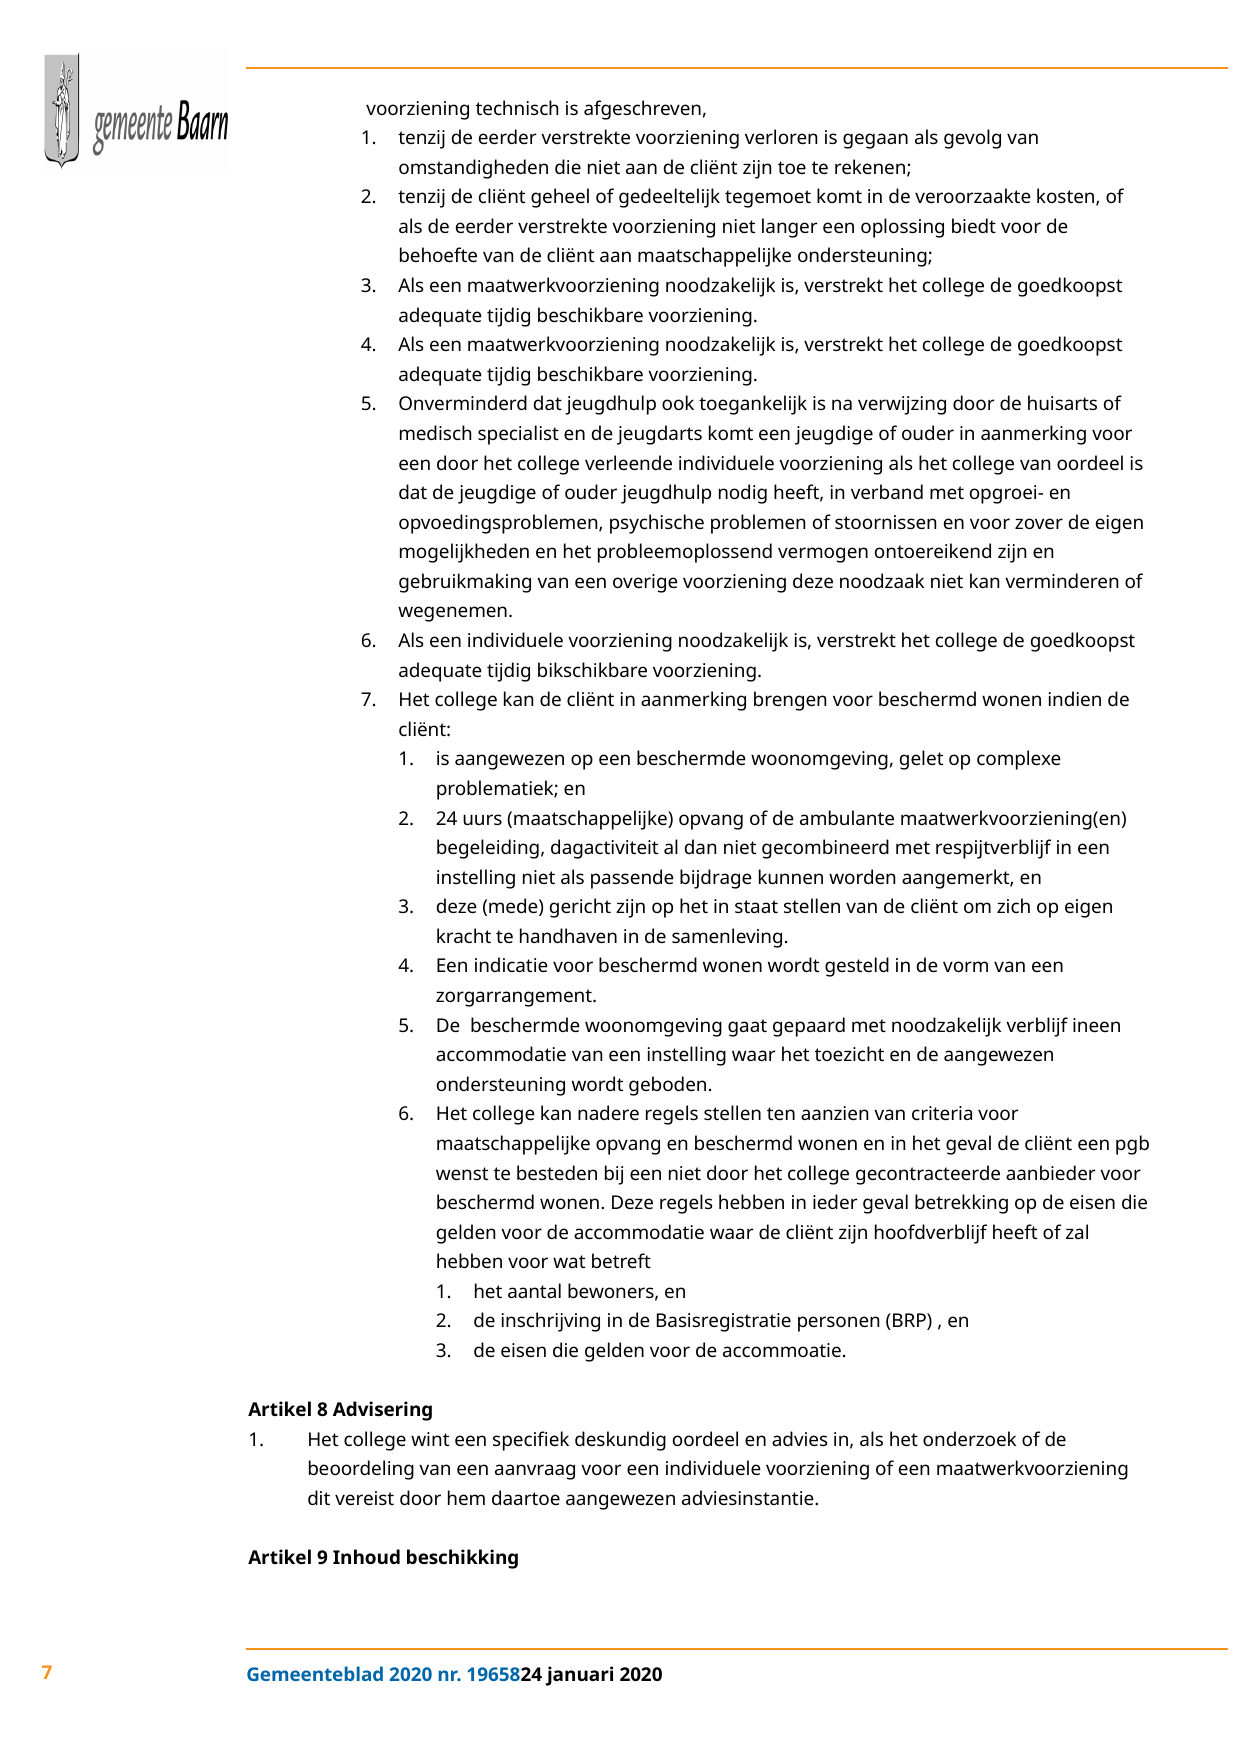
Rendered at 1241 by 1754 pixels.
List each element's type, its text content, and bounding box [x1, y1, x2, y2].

list Als een maatwerkvoorziening noodzakelijk is, verstrekt het college de goedkoopst adequate tijdig beschikbare voorziening. [361, 272, 1152, 328]
list De beschermde woonomgeving gaat gepaard met noodzakelijk verblijf ineen accommodatie van een instelling waar het toezicht en de aangewezen ondersteuning wordt geboden. [398, 1012, 1152, 1097]
text Artikel 8 Advisering [248, 1396, 1152, 1422]
list tenzij de eerder verstrekte voorziening verloren is gegaan als gevolg van omstandigheden die niet aan de cliënt zijn toe te rekenen; [361, 124, 1152, 180]
list Het college wint een specifiek deskundig oordeel en advies in, als het onderzoek of de beoordeling van een aanvraag voor een individuele voorziening of een maatwerkvoorziening dit vereist door hem daartoe aangewezen adviesinstantie. [248, 1426, 1152, 1511]
list Een indicatie voor beschermd wonen wordt gesteld in de vorm van een zorgarrangement. [398, 953, 1152, 1008]
list Het college kan nadere regels stellen ten aanzien van criteria voor maatschappelijke opvang en beschermd wonen en in het geval de cliënt een pgb wenst te besteden bij een niet door het college gecontracteerde aanbieder voor beschermd wonen. Deze regels hebben in ieder geval betrekking op de eisen die gelden voor de accommodatie waar de cliënt zijn hoofdverblijf heeft of zal hebben voor wat betreft [398, 1101, 1152, 1274]
list 24 uurs (maatschappelijke) opvang of de ambulante maatwerkvoorziening(en) begeleiding, dagactiviteit al dan niet gecombineerd met respijtverblijf in een instelling niet als passende bijdrage kunnen worden aangemerkt, en [398, 805, 1152, 890]
list is aangewezen op een beschermde woonomgeving, gelet op complexe problematiek; en [398, 746, 1152, 801]
list Als een maatwerkvoorziening noodzakelijk is, verstrekt het college de goedkoopst adequate tijdig beschikbare voorziening. [361, 331, 1152, 387]
list de eisen die gelden voor de accommoatie. [436, 1337, 1152, 1363]
list tenzij de cliënt geheel of gedeeltelijk tegemoet komt in de veroorzaakte kosten, of als de eerder verstrekte voorziening niet langer een oplossing biedt voor de behoefte van de cliënt aan maatschappelijke ondersteuning; [361, 183, 1152, 268]
list Onverminderd dat jeugdhulp ook toegankelijk is na verwijzing door de huisarts of medisch specialist en de jeugdarts komt een jeugdige of ouder in aanmerking voor een door het college verleende individuele voorziening als het college van oordeel is dat de jeugdige of ouder jeugdhulp nodig heeft, in verband met opgroei- en opvoedingsproblemen, psychische problemen of stoornissen en voor zover de eigen mogelijkheden en het probleemoplossend vermogen ontoereikend zijn en gebruikmaking van een overige voorziening deze noodzaak niet kan verminderen of wegenemen. [361, 391, 1152, 623]
picture [41, 47, 231, 172]
list het aantal bewoners, en [436, 1278, 1152, 1304]
text Artikel 9 Inhoud beschikking [248, 1544, 1152, 1570]
list Het college kan de cliënt in aanmerking brengen voor beschermd wonen indien de cliënt: [361, 686, 1152, 742]
list de inschrijving in de Basisregistratie personen (BRP) , en [436, 1308, 1152, 1333]
list deze (mede) gericht zijn op het in staat stellen van de cliënt om zich op eigen kracht te handhaven in de samenleving. [398, 893, 1152, 949]
list Als een individuele voorziening noodzakelijk is, verstrekt het college de goedkoopst adequate tijdig bikschikbare voorziening. [361, 627, 1152, 683]
list voorziening technisch is afgeschreven, [307, 95, 1152, 121]
